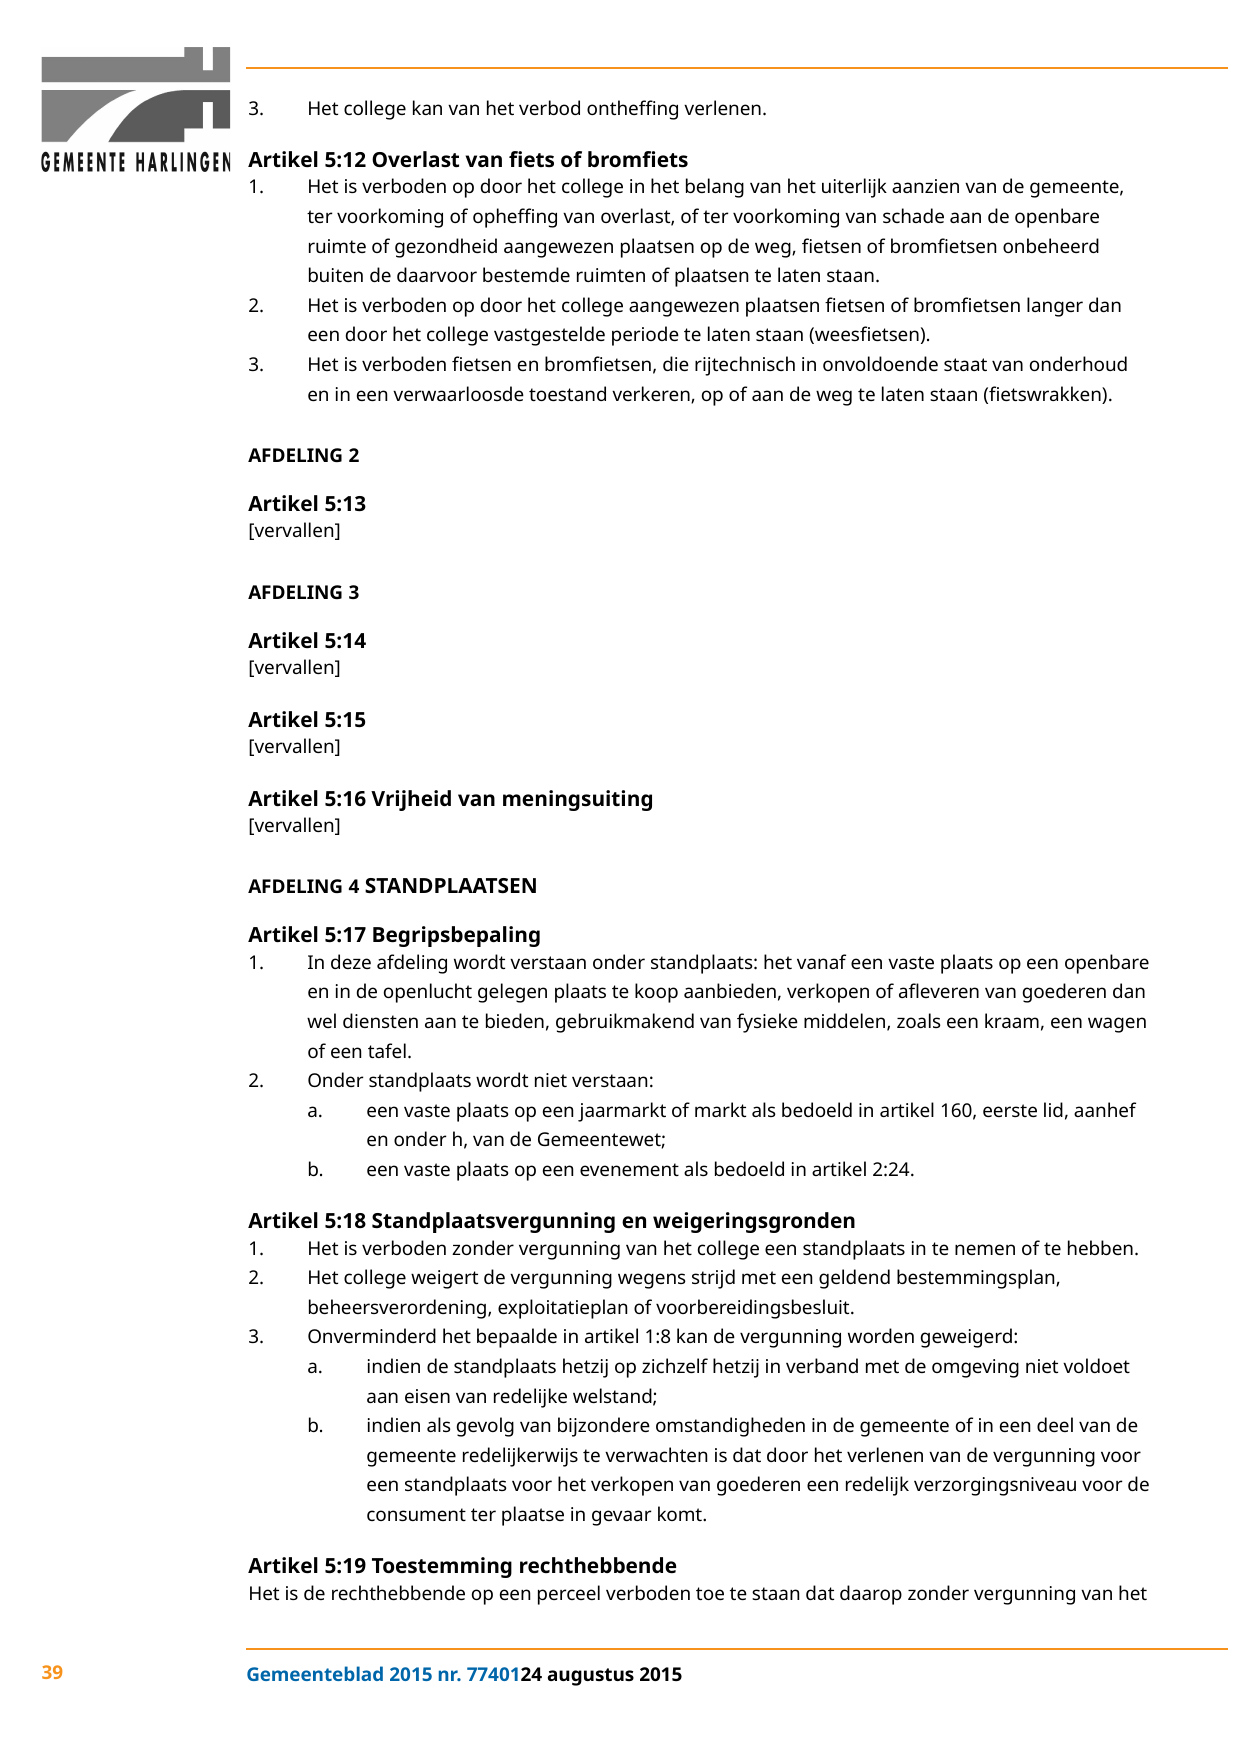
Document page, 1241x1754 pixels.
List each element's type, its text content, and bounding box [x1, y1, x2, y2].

text Artikel 5:17 Begripsbepaling [248, 921, 1152, 949]
list Onder standplaats wordt niet verstaan: [248, 1067, 1152, 1093]
text [vervallen] [248, 518, 1152, 543]
text Artikel 5:12 Overlast van fiets of bromfiets [248, 145, 1152, 174]
list Het college weigert de vergunning wegens strijd met een geldend bestemmingsplan, beheersverordening, exploitatieplan of voorbereidingsbesluit. [248, 1264, 1152, 1320]
list In deze afdeling wordt verstaan onder standplaats: het vanaf een vaste plaats op een openbare en in de openlucht gelegen plaats te koop aanbieden, verkopen of afleveren van goederen dan wel diensten aan te bieden, gebruikmakend van fysieke middelen, zoals een kraam, een wagen of een tafel. [248, 949, 1152, 1063]
text Artikel 5:18 Standplaatsvergunning en weigeringsgronden [248, 1207, 1152, 1235]
text Artikel 5:15 [248, 705, 1152, 733]
text AFDELING 2 [248, 440, 1152, 468]
text [vervallen] [248, 654, 1152, 680]
list Onverminderd het bepaalde in artikel 1:8 kan de vergunning worden geweigerd: [248, 1324, 1152, 1349]
list Het is verboden zonder vergunning van het college een standplaats in te nemen of te hebben. [248, 1235, 1152, 1261]
text [vervallen] [248, 733, 1152, 759]
text Artikel 5:19 Toestemming rechthebbende [248, 1552, 1152, 1580]
text Artikel 5:16 Vrijheid van meningsuiting [248, 784, 1152, 812]
list indien de standplaats hetzij op zichzelf hetzij in verband met de omgeving niet voldoet aan eisen van redelijke welstand; [307, 1353, 1152, 1409]
list een vaste plaats op een evenement als bedoeld in artikel 2:24. [307, 1156, 1152, 1182]
text AFDELING 3 [248, 577, 1152, 605]
text Artikel 5:14 [248, 626, 1152, 654]
list Het is verboden fietsen en bromfietsen, die rijtechnisch in onvoldoende staat van onderhoud en in een verwaarloosde toestand verkeren, op of aan de weg te laten staan (fietswrakken). [248, 351, 1152, 406]
text Artikel 5:13 [248, 489, 1152, 518]
text AFDELING 4 STANDPLAATSEN [248, 871, 1152, 900]
list Het is verboden op door het college aangewezen plaatsen fietsen of bromfietsen langer dan een door het college vastgestelde periode te laten staan (weesfietsen). [248, 292, 1152, 347]
text Het is de rechthebbende op een perceel verboden toe te staan dat daarop zonder vergunning van het [248, 1580, 1152, 1606]
text [vervallen] [248, 812, 1152, 838]
list indien als gevolg van bijzondere omstandigheden in de gemeente of in een deel van de gemeente redelijkerwijs te verwachten is dat door het verlenen van de vergunning voor een standplaats voor het verkopen van goederen een redelijk verzorgingsniveau voor de consument ter plaatse in gevaar komt. [307, 1412, 1152, 1527]
list Het college kan van het verbod ontheffing verlenen. [248, 95, 1152, 121]
list een vaste plaats op een jaarmarkt of markt als bedoeld in artikel 160, eerste lid, aanhef en onder h, van de Gemeentewet; [307, 1097, 1152, 1152]
list Het is verboden op door het college in het belang van het uiterlijk aanzien van de gemeente, ter voorkoming of opheffing van overlast, of ter voorkoming van schade aan de openbare ruimte of gezondheid aangewezen plaatsen op de weg, fietsen of bromfietsen onbeheerd buiten de daarvoor bestemde ruimten of plaatsen te laten staan. [248, 174, 1152, 288]
picture [41, 47, 231, 172]
